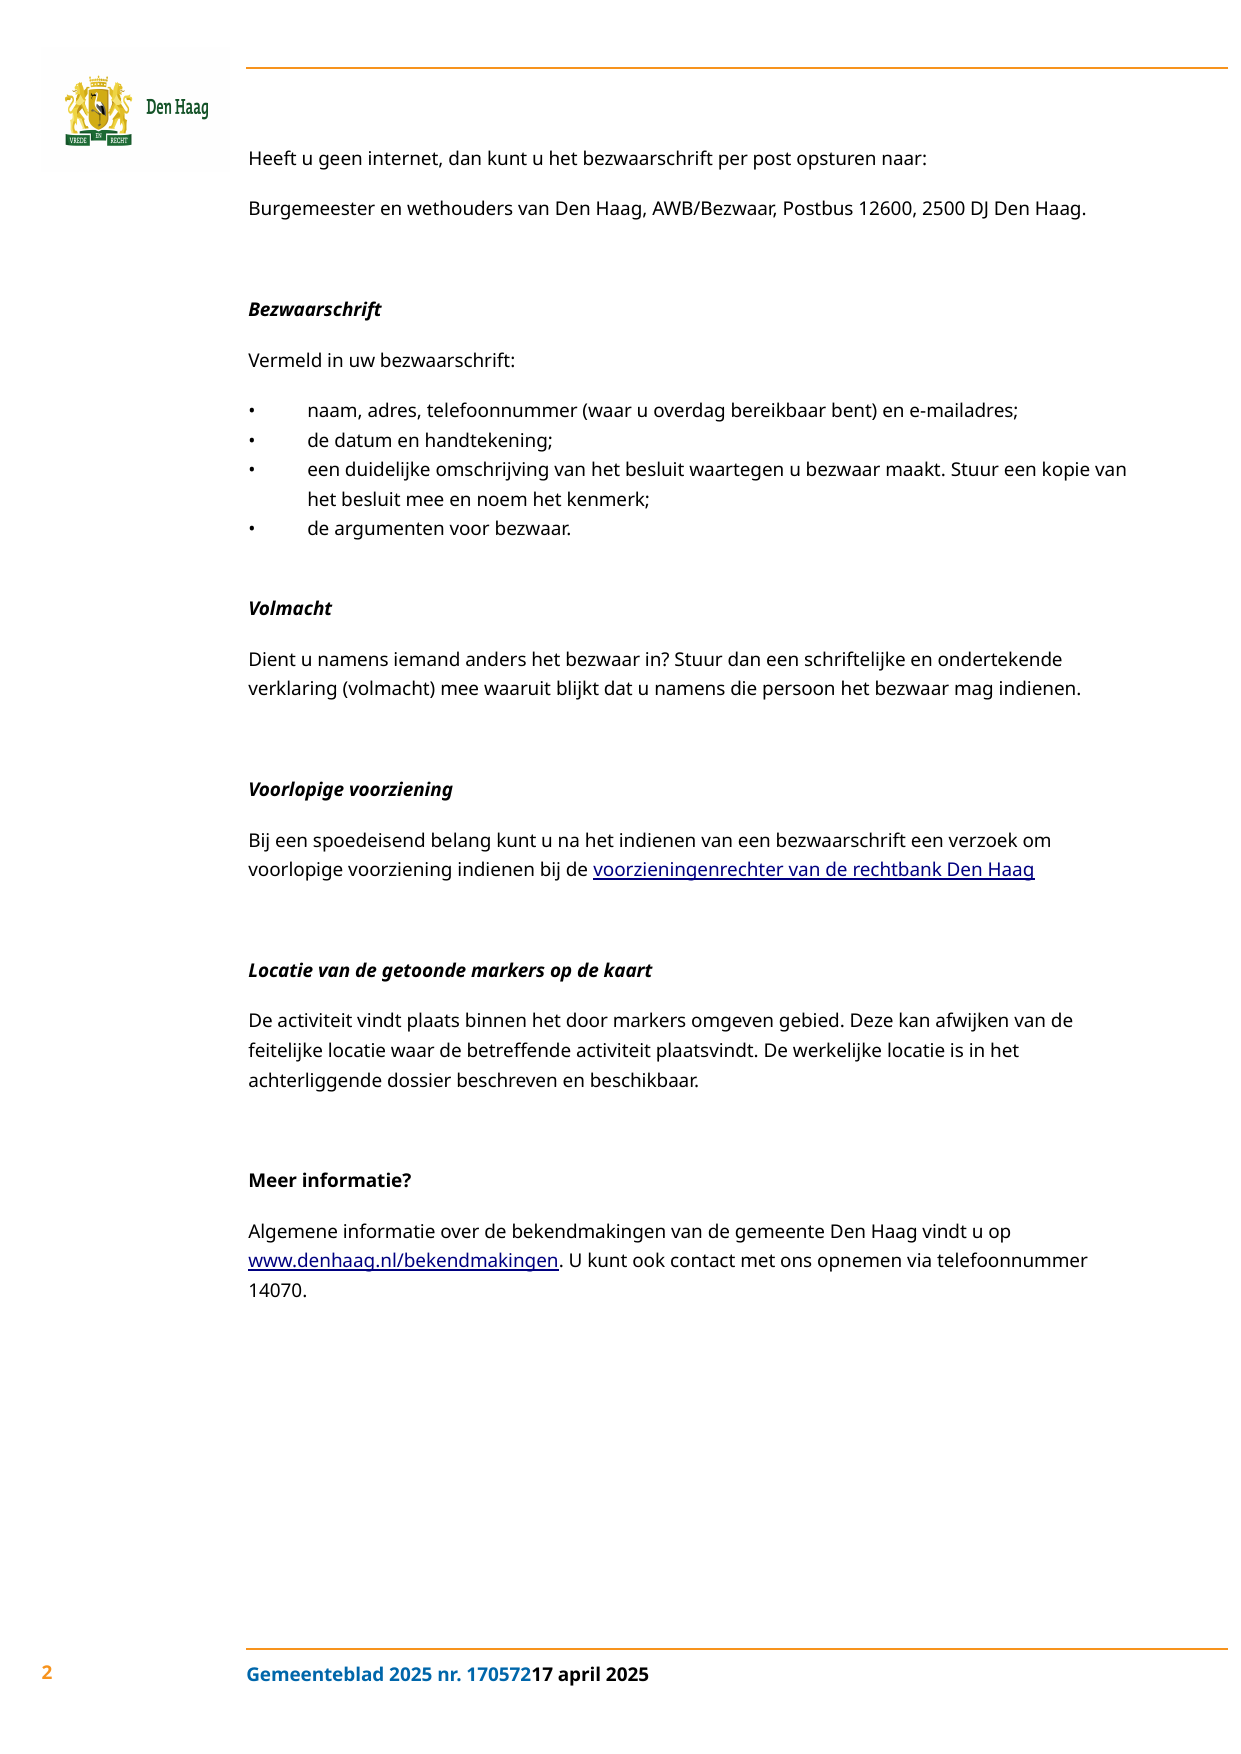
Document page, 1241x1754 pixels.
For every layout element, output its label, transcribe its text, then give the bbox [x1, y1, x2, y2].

text Locatie van de getoonde markers op de kaart [248, 957, 1152, 983]
text Voorlopige voorziening [248, 776, 1152, 802]
text Vermeld in uw bezwaarschrift: [248, 347, 1152, 373]
text Meer informatie? [248, 1168, 1152, 1193]
picture [41, 47, 231, 172]
list de argumenten voor bezwaar. [248, 516, 1152, 541]
text Algemene informatie over de bekendmakingen van de gemeente Den Haag vindt u op www.denhaag.nl/bekendmakingen. U kunt ook contact met ons opnemen via telefoonnummer 14070. [248, 1218, 1152, 1303]
text Dient u namens iemand anders het bezwaar in? Stuur dan een schriftelijke en ondertekende verklaring (volmacht) mee waaruit blijkt dat u namens die persoon het bezwaar mag indienen. [248, 646, 1152, 701]
list de datum en handtekening; [248, 427, 1152, 453]
text Heeft u geen internet, dan kunt u het bezwaarschrift per post opsturen naar: [248, 145, 1152, 171]
list een duidelijke omschrijving van het besluit waartegen u bezwaar maakt. Stuur een kopie van het besluit mee en noem het kenmerk; [248, 456, 1152, 512]
text Bezwaarschrift [248, 296, 1152, 322]
list naam, adres, telefoonnummer (waar u overdag bereikbaar bent) en e-mailadres; [248, 397, 1152, 423]
text Burgemeester en wethouders van Den Haag, AWB/Bezwaar, Postbus 12600, 2500 DJ Den Haag. [248, 196, 1152, 221]
text De activiteit vindt plaats binnen het door markers omgeven gebied. Deze kan afwijken van de feitelijke locatie waar de betreffende activiteit plaatsvindt. De werkelijke locatie is in het achterliggende dossier beschreven en beschikbaar. [248, 1008, 1152, 1093]
text Bij een spoedeisend belang kunt u na het indienen van een bezwaarschrift een verzoek om voorlopige voorziening indienen bij de voorzieningenrechter van de rechtbank Den Haag [248, 827, 1152, 882]
text Volmacht [248, 596, 1152, 621]
